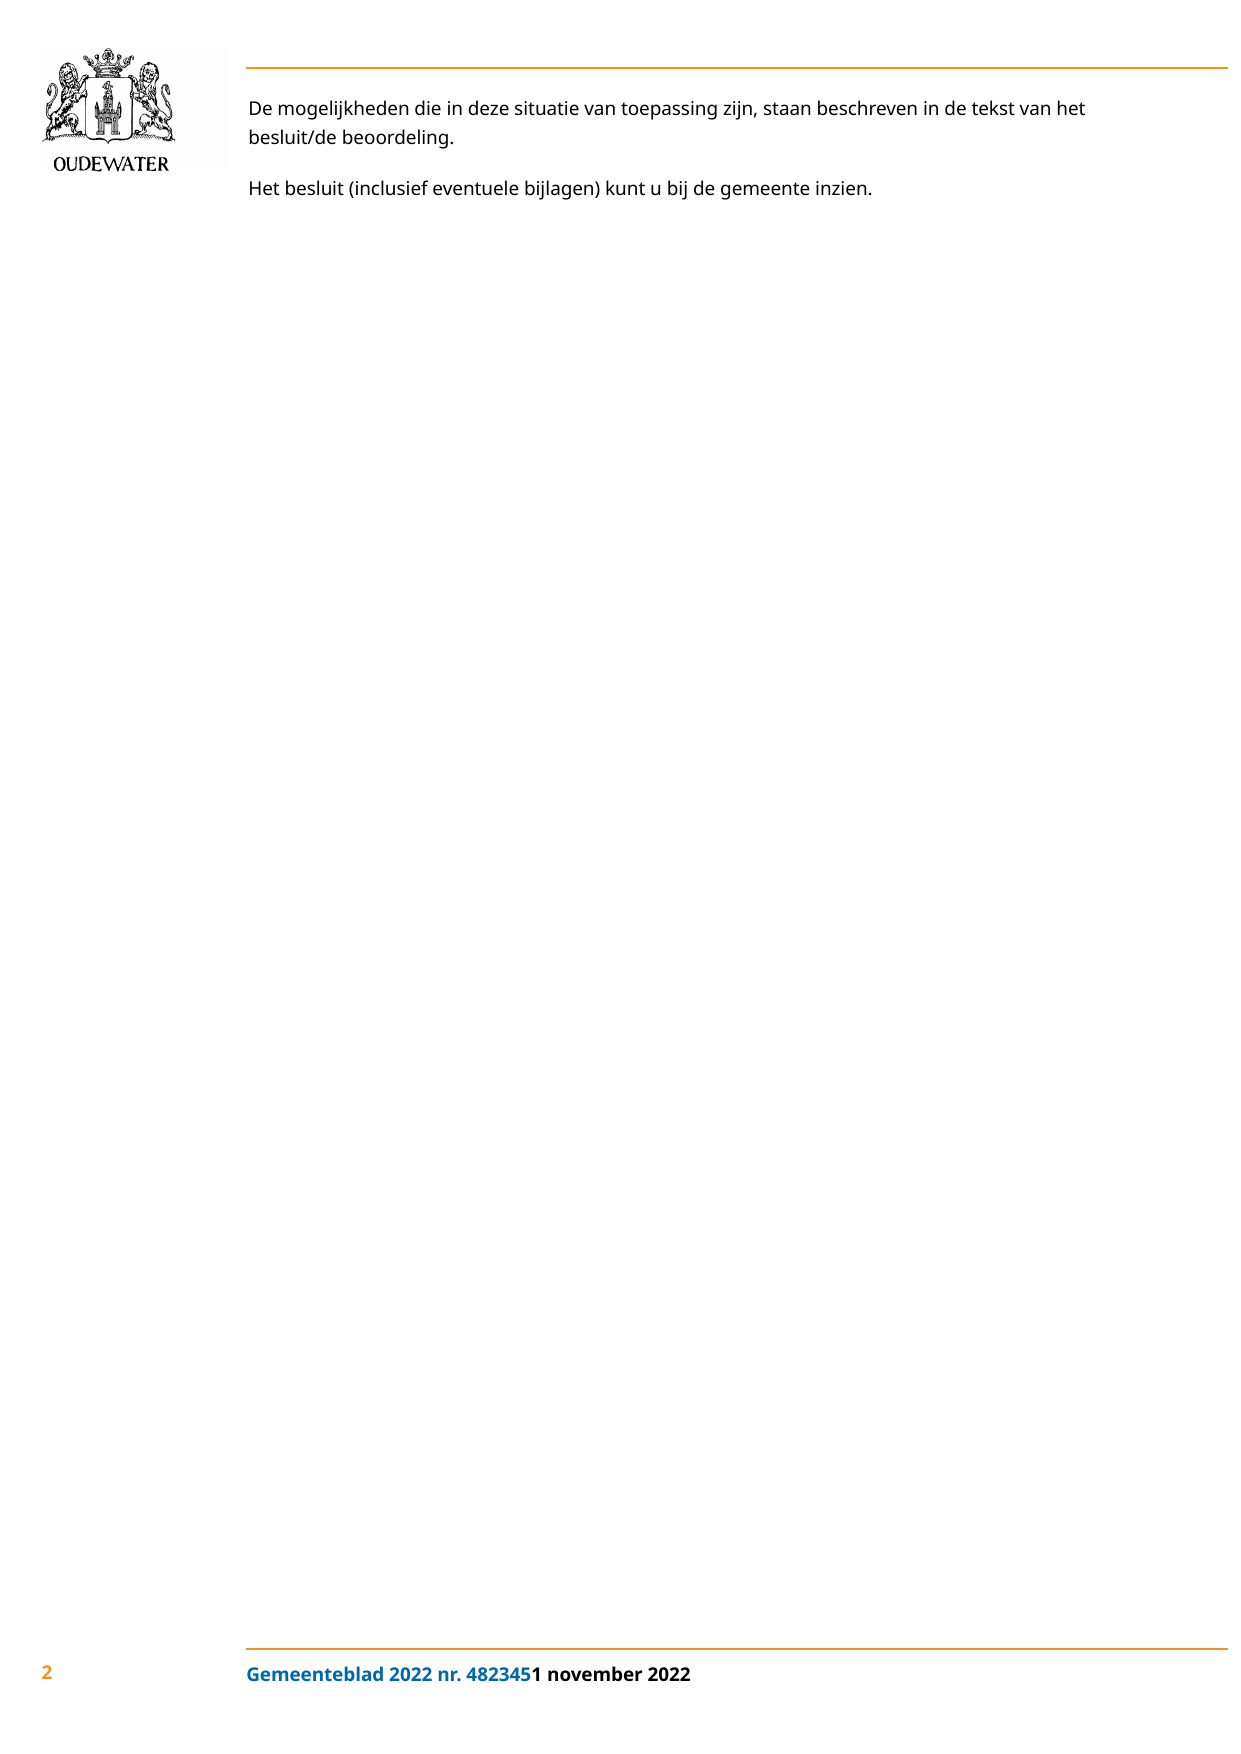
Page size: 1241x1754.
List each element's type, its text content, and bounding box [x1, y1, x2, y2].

text De mogelijkheden die in deze situatie van toepassing zijn, staan beschreven in de tekst van het besluit/de beoordeling. [248, 95, 1152, 150]
picture [41, 47, 231, 172]
text Het besluit (inclusief eventuele bijlagen) kunt u bij de gemeente inzien. [248, 175, 1152, 201]
